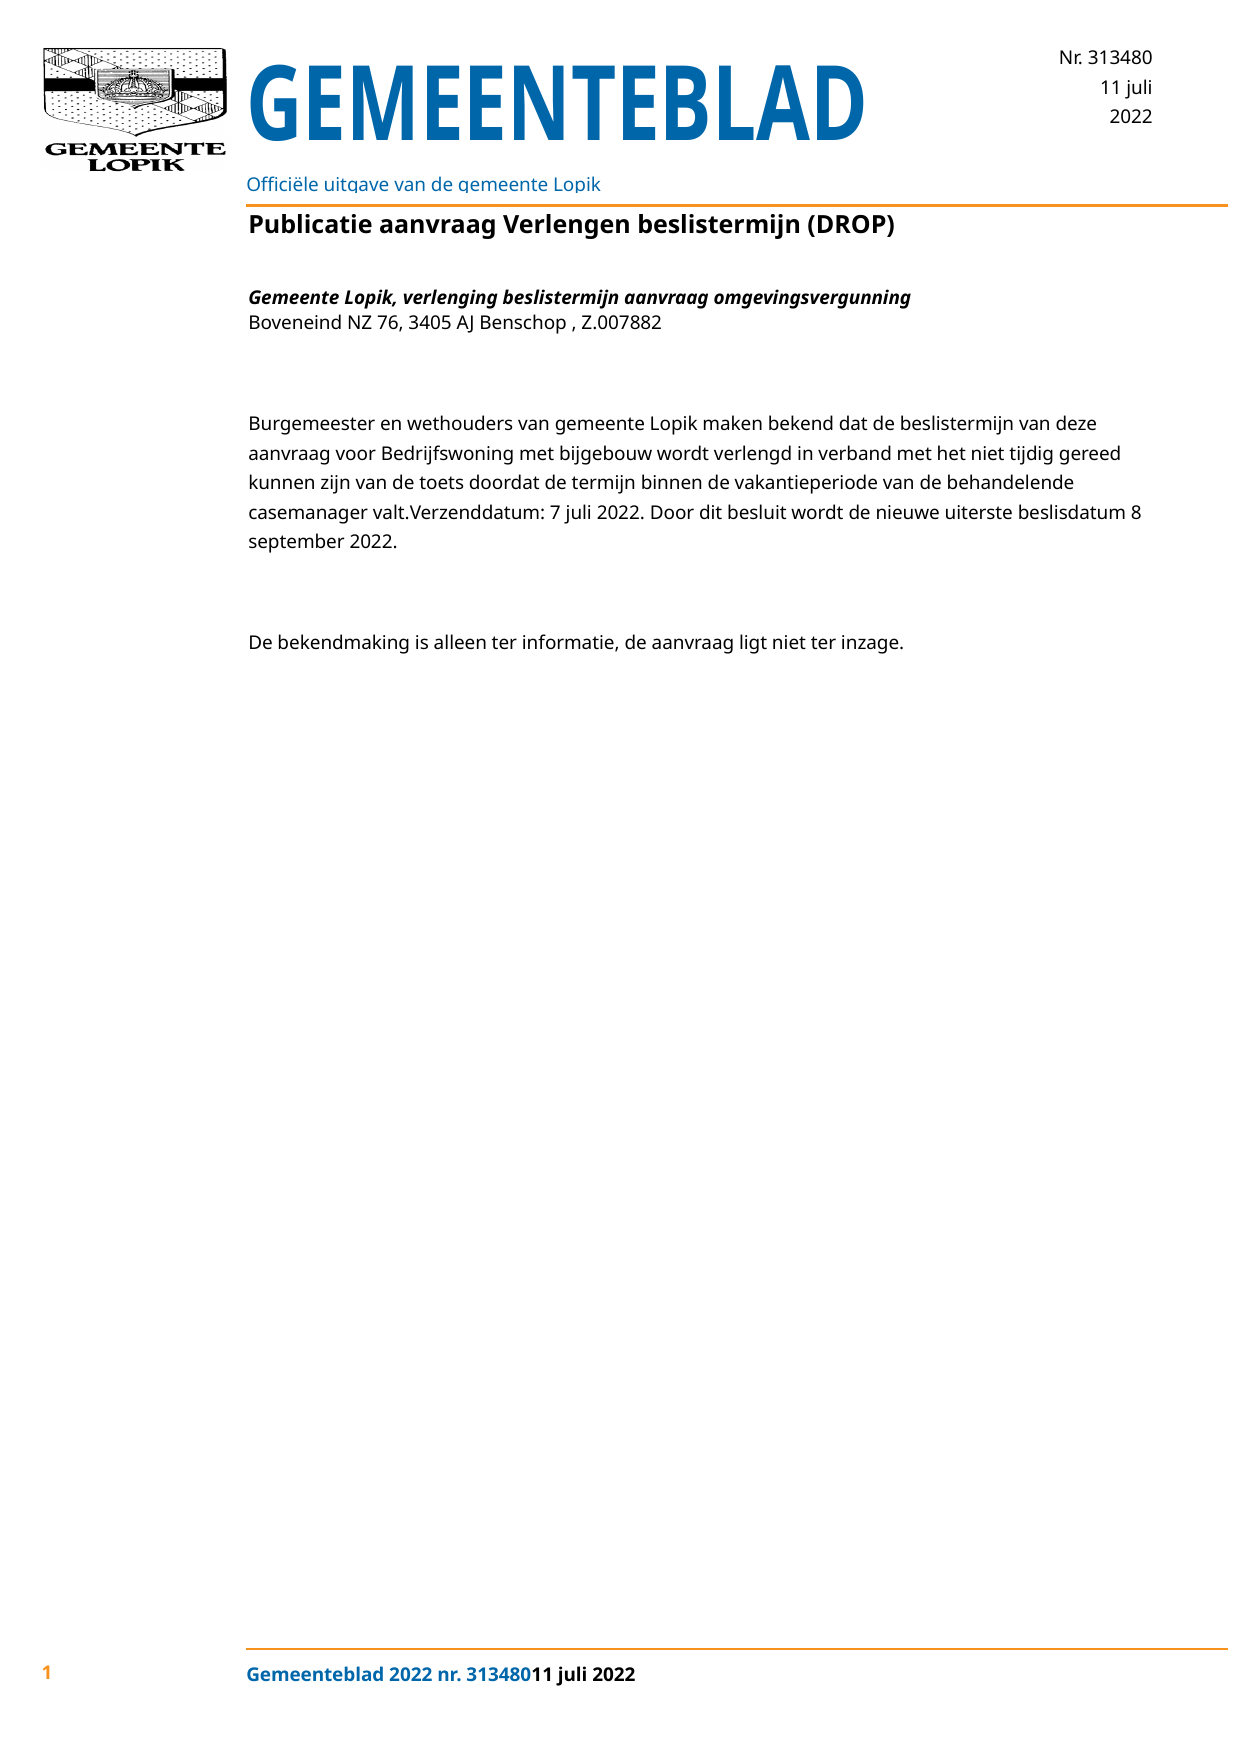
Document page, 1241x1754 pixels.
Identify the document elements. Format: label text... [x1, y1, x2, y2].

text De bekendmaking is alleen ter informatie, de aanvraag ligt niet ter inzage. [248, 629, 1152, 655]
text Burgemeester en wethouders van gemeente Lopik maken bekend dat de beslistermijn van deze aanvraag voor Bedrijfswoning met bijgebouw wordt verlengd in verband met het niet tijdig gereed kunnen zijn van de toets doordat de termijn binnen de vakantieperiode van de behandelende casemanager valt.Verzenddatum: 7 juli 2022. Door dit besluit wordt de nieuwe uiterste beslisdatum 8 september 2022. [248, 410, 1152, 554]
text Publicatie aanvraag Verlengen beslistermijn (DROP) [248, 207, 1152, 241]
text Boveneind NZ 76, 3405 AJ Benschop , Z.007882 [248, 309, 1152, 335]
picture [41, 47, 231, 172]
text Gemeente Lopik, verlenging beslistermijn aanvraag omgevingsvergunning [248, 284, 1152, 309]
